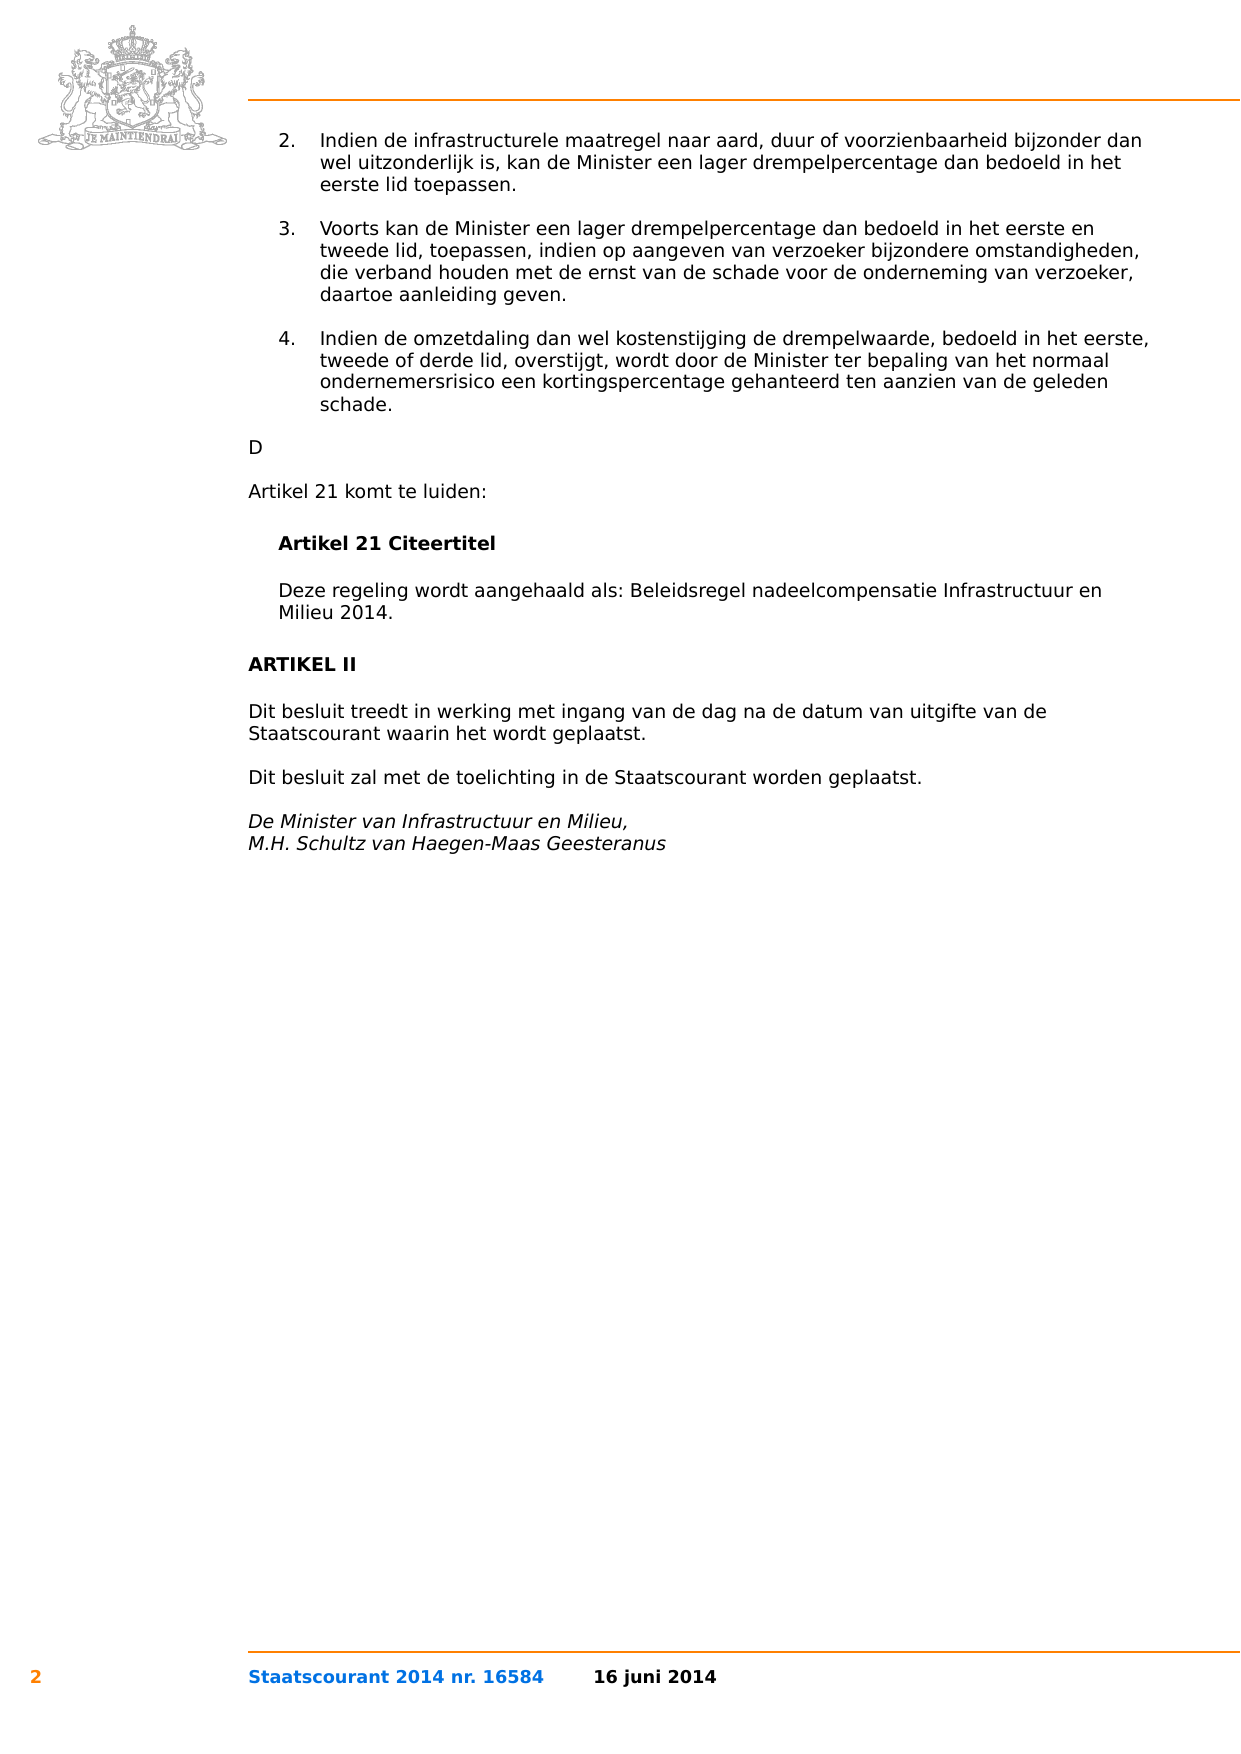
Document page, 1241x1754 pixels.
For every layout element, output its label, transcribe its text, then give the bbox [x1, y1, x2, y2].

text Dit besluit zal met de toelichting in de Staatscourant worden geplaatst. [248, 767, 1163, 789]
text 4. Indien de omzetdaling dan wel kostenstijging de drempelwaarde, bedoeld in het eerste, tweede of derde lid, overstijgt, wordt door de Minister ter bepaling van het normaal ondernemersrisico een kortingspercentage gehanteerd ten aanzien van de geleden schade. [278, 327, 1163, 415]
text 3. Voorts kan de Minister een lager drempelpercentage dan bedoeld in het eerste en tweede lid, toepassen, indien op aangeven van verzoeker bijzondere omstandigheden, die verband houden met de ernst van de schade voor de onderneming van verzoeker, daartoe aanleiding geven. [278, 218, 1163, 306]
subtitle ARTIKEL II [248, 654, 1163, 676]
text 2. Indien de infrastructurele maatregel naar aard, duur of voorzienbaarheid bijzonder dan wel uitzonderlijk is, kan de Minister een lager drempelpercentage dan bedoeld in het eerste lid toepassen. [278, 130, 1163, 196]
text Dit besluit treedt in werking met ingang van de dag na de datum van uitgifte van de Staatscourant waarin het wordt geplaatst. [248, 701, 1163, 745]
subtitle Artikel 21 Citeertitel [278, 533, 1163, 555]
picture [38, 25, 227, 150]
text D [248, 437, 1163, 459]
text Artikel 21 komt te luiden: [248, 481, 1163, 503]
text De Minister van Infrastructuur en Milieu, M.H. Schultz van Haegen-Maas Geesteranus [248, 811, 1163, 855]
text Deze regeling wordt aangehaald als: Beleidsregel nadeelcompensatie Infrastructuur en Milieu 2014. [278, 580, 1163, 624]
